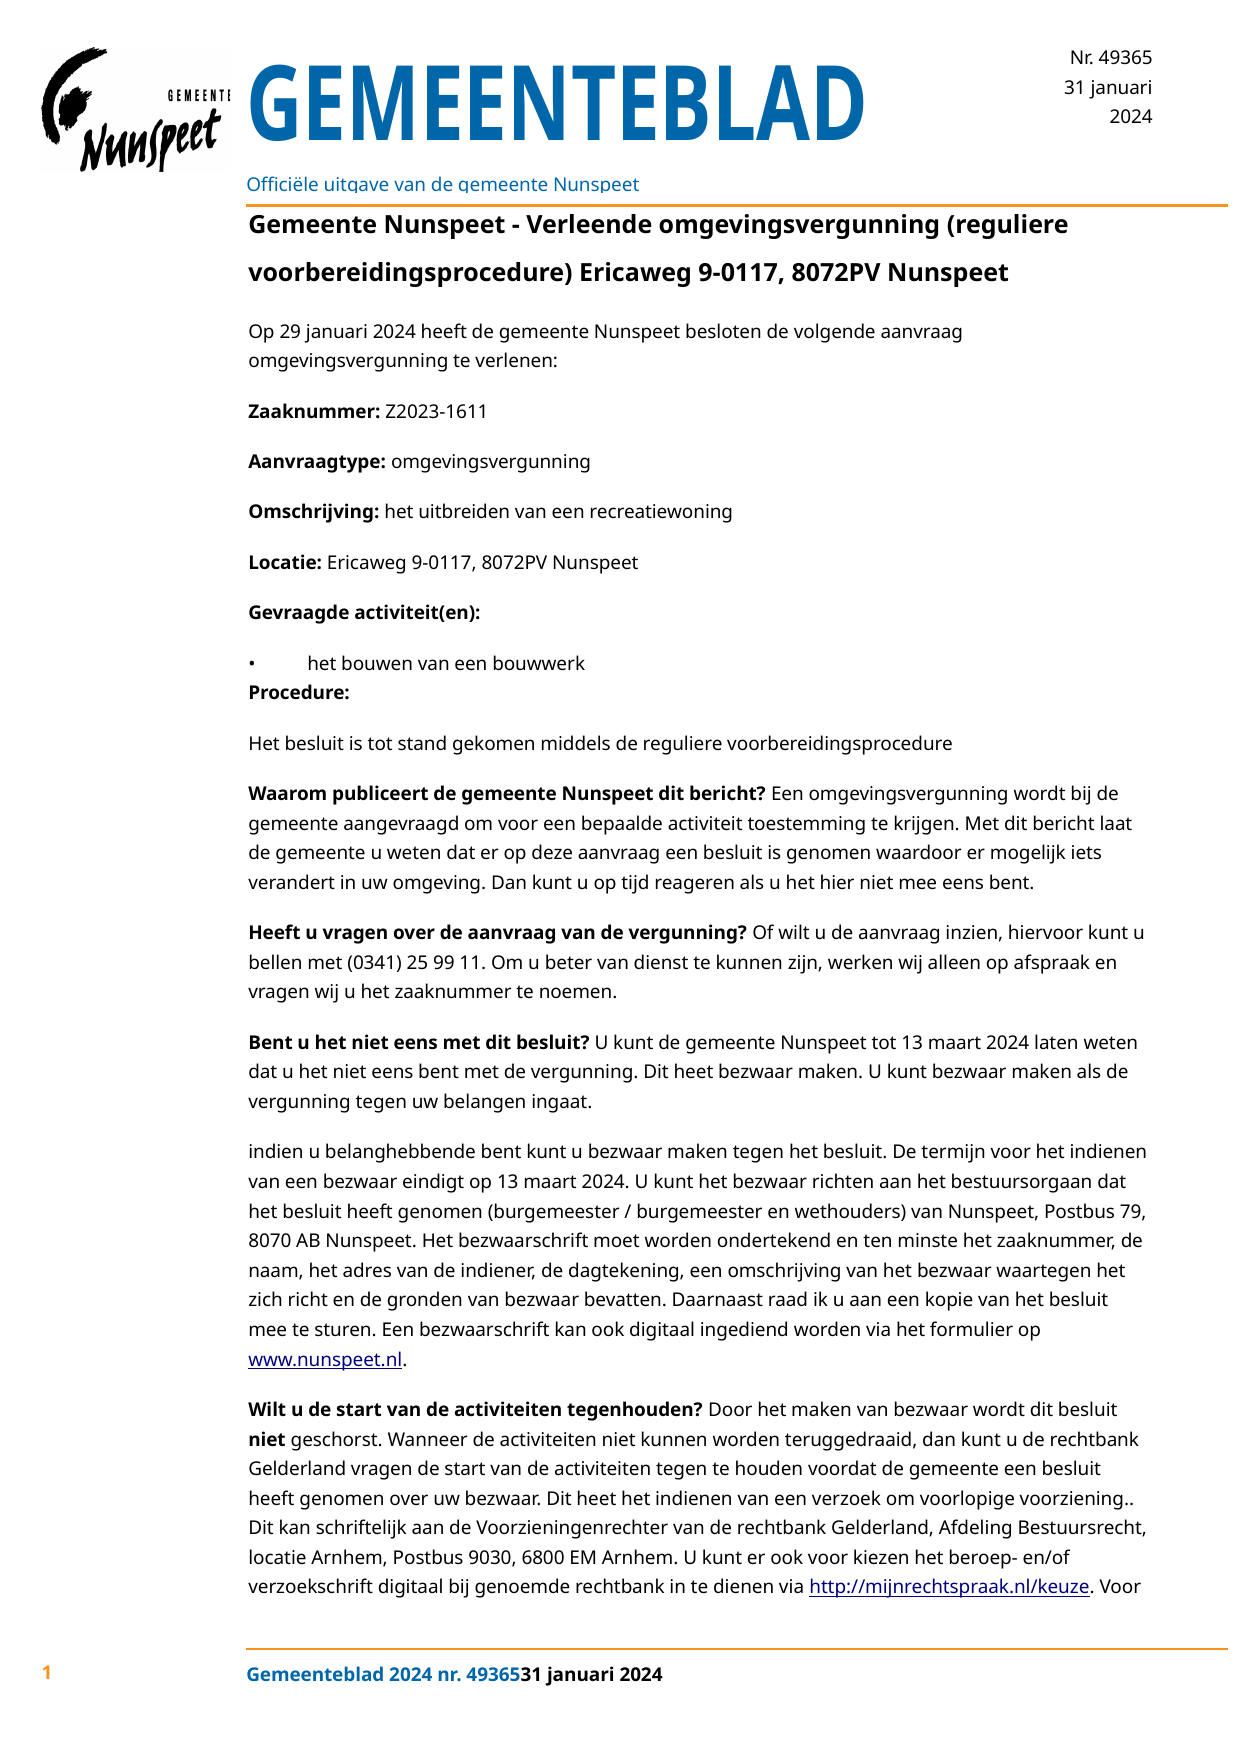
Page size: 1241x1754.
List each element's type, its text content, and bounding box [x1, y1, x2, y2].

text Het besluit is tot stand gekomen middels de reguliere voorbereidingsprocedure [248, 730, 1152, 756]
text Locatie: Ericaweg 9-0117, 8072PV Nunspeet [248, 549, 1152, 575]
text Aanvraagtype: omgevingsvergunning [248, 448, 1152, 474]
text Waarom publiceert de gemeente Nunspeet dit bericht? Een omgevingsvergunning wordt bij de gemeente aangevraagd om voor een bepaalde activiteit toestemming te krijgen. Met dit bericht laat de gemeente u weten dat er op deze aanvraag een besluit is genomen waardoor er mogelijk iets verandert in uw omgeving. Dan kunt u op tijd reageren als u het hier niet mee eens bent. [248, 780, 1152, 895]
text Gemeente Nunspeet - Verleende omgevingsvergunning (reguliere voorbereidingsprocedure) Ericaweg 9-0117, 8072PV Nunspeet [248, 207, 1152, 288]
list het bouwen van een bouwwerk [248, 650, 1152, 676]
text Heeft u vragen over de aanvraag van de vergunning? Of wilt u de aanvraag inzien, hiervoor kunt u bellen met (0341) 25 99 11. Om u beter van dienst te kunnen zijn, werken wij alleen op afspraak en vragen wij u het zaaknummer te noemen. [248, 919, 1152, 1004]
text Op 29 januari 2024 heeft de gemeente Nunspeet besloten de volgende aanvraag omgevingsvergunning te verlenen: [248, 318, 1152, 373]
text Procedure: [248, 679, 1152, 705]
text Bent u het niet eens met dit besluit? U kunt de gemeente Nunspeet tot 13 maart 2024 laten weten dat u het niet eens bent met de vergunning. Dit heet bezwaar maken. U kunt bezwaar maken als de vergunning tegen uw belangen ingaat. [248, 1029, 1152, 1114]
picture [41, 47, 231, 172]
text Wilt u de start van de activiteiten tegenhouden? Door het maken van bezwaar wordt dit besluit niet geschorst. Wanneer de activiteiten niet kunnen worden teruggedraaid, dan kunt u de rechtbank Gelderland vragen de start van de activiteiten tegen te houden voordat de gemeente een besluit heeft genomen over uw bezwaar. Dit heet het indienen van een verzoek om voorlopige voorziening.. Dit kan schriftelijk aan de Voorzieningenrechter van de rechtbank Gelderland, Afdeling Bestuursrecht, locatie Arnhem, Postbus 9030, 6800 EM Arnhem. U kunt er ook voor kiezen het beroep- en/of verzoekschrift digitaal bij genoemde rechtbank in te dienen via http://mijnrechtspraak.nl/keuze. Voor [248, 1396, 1152, 1599]
text Gevraagde activiteit(en): [248, 599, 1152, 625]
text Zaaknummer: Z2023-1611 [248, 398, 1152, 424]
text indien u belanghebbende bent kunt u bezwaar maken tegen het besluit. De termijn voor het indienen van een bezwaar eindigt op 13 maart 2024. U kunt het bezwaar richten aan het bestuursorgaan dat het besluit heeft genomen (burgemeester / burgemeester en wethouders) van Nunspeet, Postbus 79, 8070 AB Nunspeet. Het bezwaarschrift moet worden ondertekend en ten minste het zaaknummer, de naam, het adres van de indiener, de dagtekening, een omschrijving van het bezwaar waartegen het zich richt en de gronden van bezwaar bevatten. Daarnaast raad ik u aan een kopie van het besluit mee te sturen. Een bezwaarschrift kan ook digitaal ingediend worden via het formulier op www.nunspeet.nl. [248, 1139, 1152, 1372]
text Omschrijving: het uitbreiden van een recreatiewoning [248, 499, 1152, 524]
